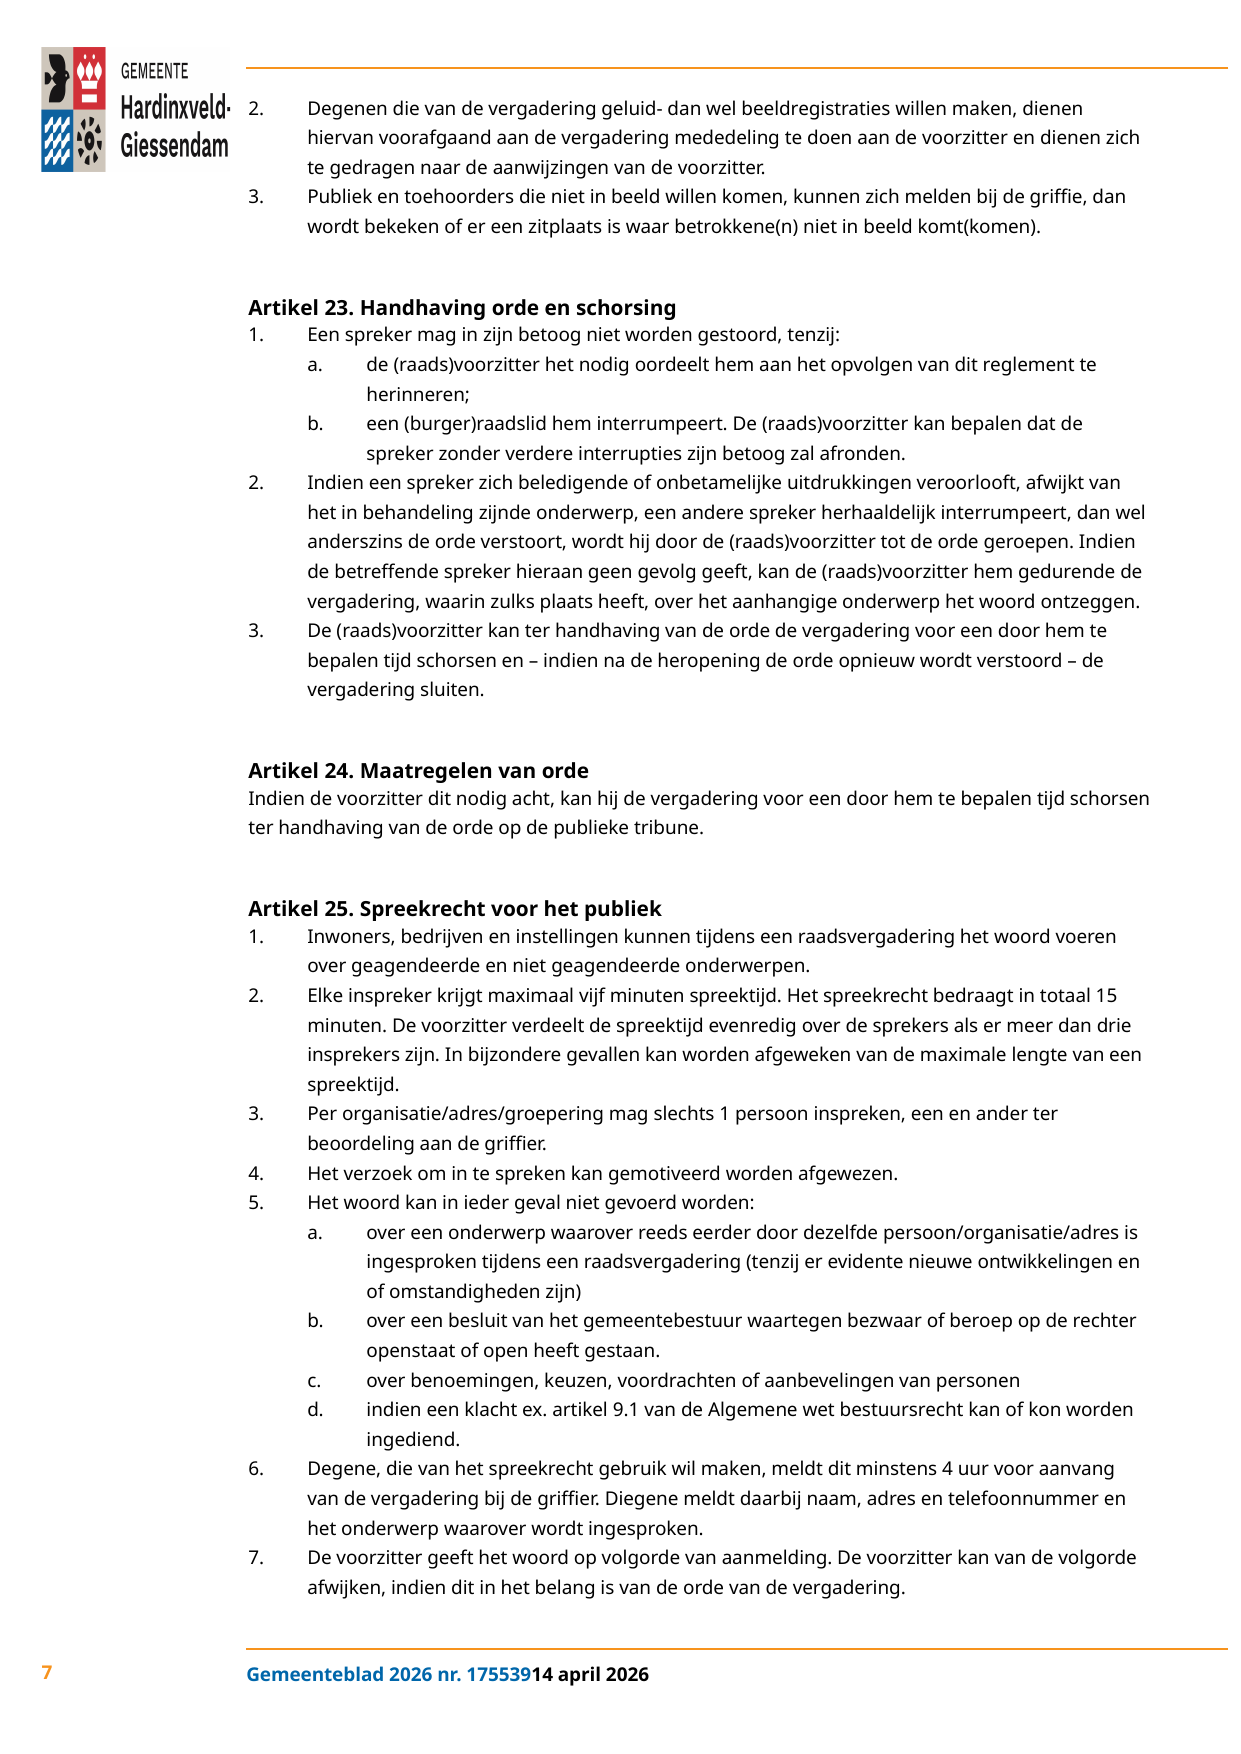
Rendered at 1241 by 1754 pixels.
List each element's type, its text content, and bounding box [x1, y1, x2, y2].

text Artikel 23. Handhaving orde en schorsing [248, 293, 1152, 322]
list Elke inspreker krijgt maximaal vijf minuten spreektijd. Het spreekrecht bedraagt in totaal 15 minuten. De voorzitter verdeelt de spreektijd evenredig over de sprekers als er meer dan drie insprekers zijn. In bijzondere gevallen kan worden afgeweken van de maximale lengte van een spreektijd. [248, 982, 1152, 1097]
text Artikel 25. Spreekrecht voor het publiek [248, 894, 1152, 923]
list Publiek en toehoorders die niet in beeld willen komen, kunnen zich melden bij de griffie, dan wordt bekeken of er een zitplaats is waar betrokkene(n) niet in beeld komt(komen). [248, 183, 1152, 239]
list Per organisatie/adres/groepering mag slechts 1 persoon inspreken, een en ander ter beoordeling aan de griffier. [248, 1101, 1152, 1156]
list De (raads)voorzitter kan ter handhaving van de orde de vergadering voor een door hem te bepalen tijd schorsen en – indien na de heropening de orde opnieuw wordt verstoord – de vergadering sluiten. [248, 617, 1152, 702]
list over een besluit van het gemeentebestuur waartegen bezwaar of beroep op de rechter openstaat of open heeft gestaan. [307, 1308, 1152, 1363]
list Het verzoek om in te spreken kan gemotiveerd worden afgewezen. [248, 1160, 1152, 1185]
list de (raads)voorzitter het nodig oordeelt hem aan het opvolgen van dit reglement te herinneren; [307, 351, 1152, 406]
text Artikel 24. Maatregelen van orde [248, 757, 1152, 785]
list De voorzitter geeft het woord op volgorde van aanmelding. De voorzitter kan van de volgorde afwijken, indien dit in het belang is van de orde van de vergadering. [248, 1544, 1152, 1599]
list over een onderwerp waarover reeds eerder door dezelfde persoon/organisatie/adres is ingesproken tijdens een raadsvergadering (tenzij er evidente nieuwe ontwikkelingen en of omstandigheden zijn) [307, 1219, 1152, 1304]
list Het woord kan in ieder geval niet gevoerd worden: [248, 1189, 1152, 1215]
list een (burger)raadslid hem interrumpeert. De (raads)voorzitter kan bepalen dat de spreker zonder verdere interrupties zijn betoog zal afronden. [307, 410, 1152, 466]
list Inwoners, bedrijven en instellingen kunnen tijdens een raadsvergadering het woord voeren over geagendeerde en niet geagendeerde onderwerpen. [248, 923, 1152, 978]
list Degenen die van de vergadering geluid- dan wel beeldregistraties willen maken, dienen hiervan voorafgaand aan de vergadering mededeling te doen aan de voorzitter en dienen zich te gedragen naar de aanwijzingen van de voorzitter. [248, 95, 1152, 180]
list over benoemingen, keuzen, voordrachten of aanbevelingen van personen [307, 1367, 1152, 1392]
list Indien een spreker zich beledigende of onbetamelijke uitdrukkingen veroorlooft, afwijkt van het in behandeling zijnde onderwerp, een andere spreker herhaaldelijk interrumpeert, dan wel anderszins de orde verstoort, wordt hij door de (raads)voorzitter tot de orde geroepen. Indien de betreffende spreker hieraan geen gevolg geeft, kan de (raads)voorzitter hem gedurende de vergadering, waarin zulks plaats heeft, over het aanhangige onderwerp het woord ontzeggen. [248, 469, 1152, 613]
text Indien de voorzitter dit nodig acht, kan hij de vergadering voor een door hem te bepalen tijd schorsen ter handhaving van de orde op de publieke tribune. [248, 785, 1152, 840]
list Een spreker mag in zijn betoog niet worden gestoord, tenzij: [248, 322, 1152, 347]
list Degene, die van het spreekrecht gebruik wil maken, meldt dit minstens 4 uur voor aanvang van de vergadering bij de griffier. Diegene meldt daarbij naam, adres en telefoonnummer en het onderwerp waarover wordt ingesproken. [248, 1456, 1152, 1540]
picture [41, 47, 231, 172]
list indien een klacht ex. artikel 9.1 van de Algemene wet bestuursrecht kan of kon worden ingediend. [307, 1396, 1152, 1452]
